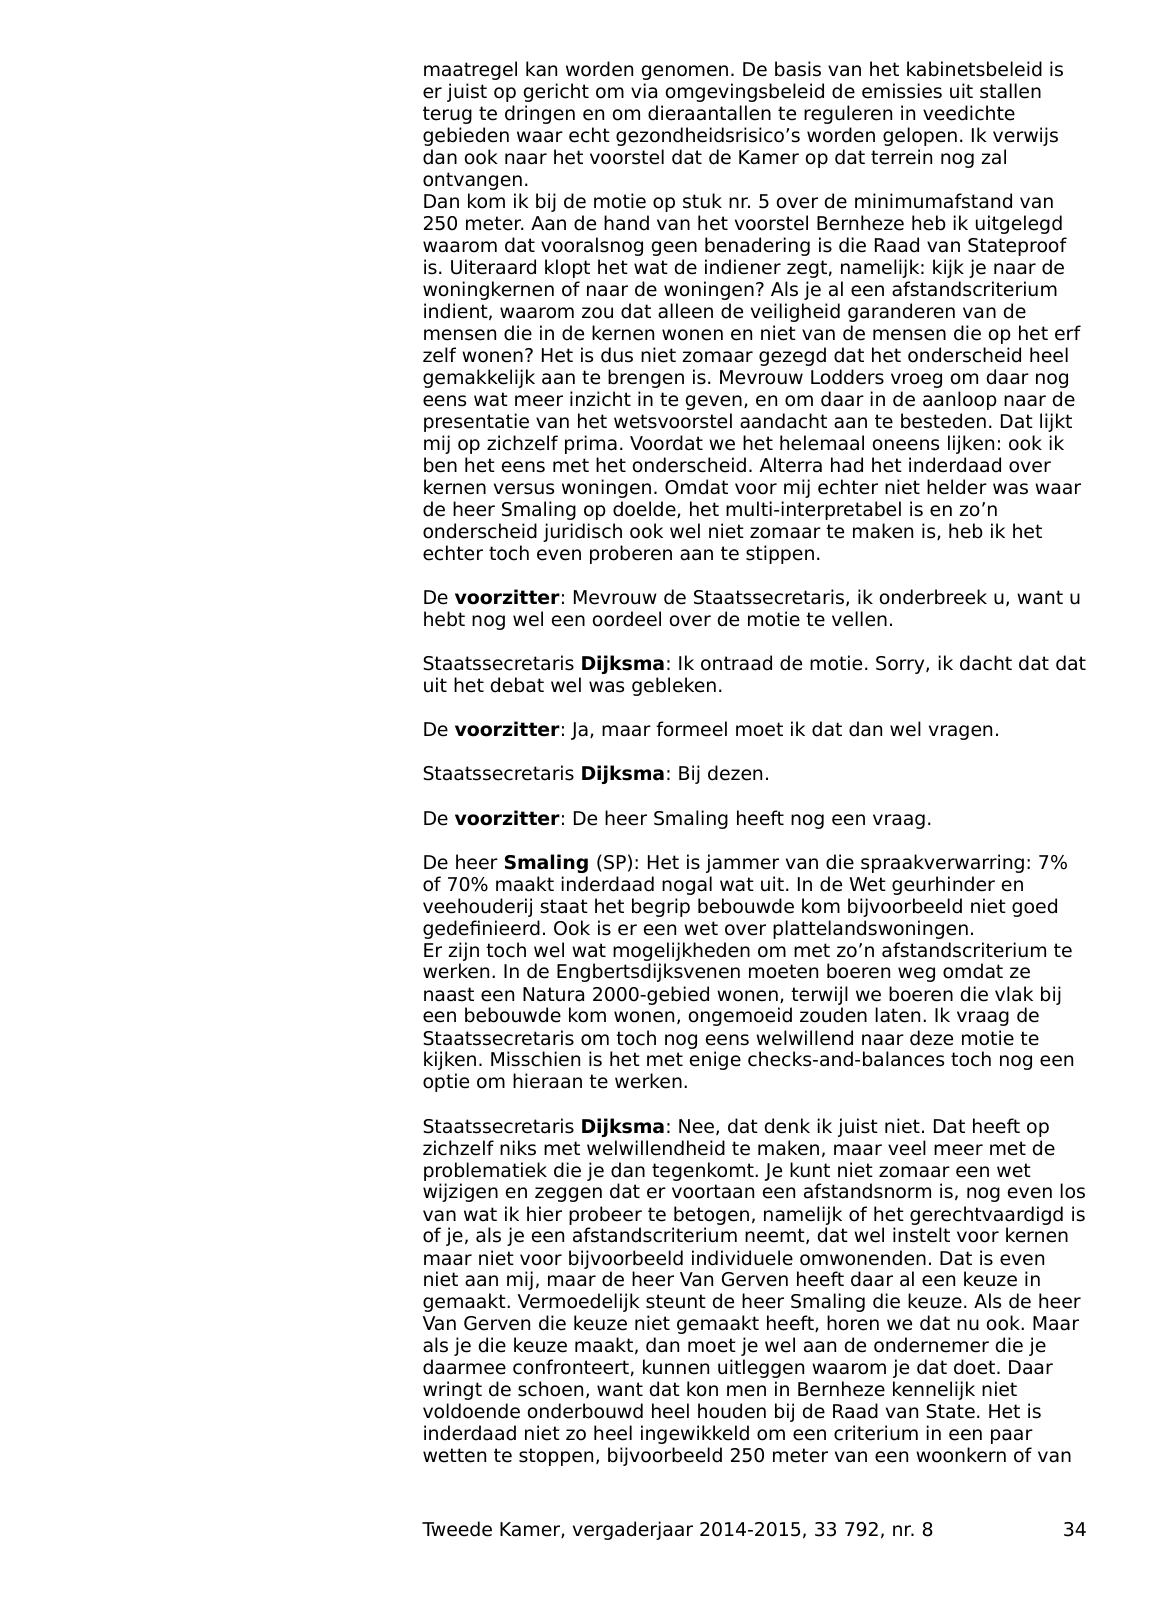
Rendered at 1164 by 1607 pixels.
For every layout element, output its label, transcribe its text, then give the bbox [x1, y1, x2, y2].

text De voorzitter: Mevrouw de Staatssecretaris, ik onderbreek u, want u hebt nog wel een oordeel over de motie te vellen. [422, 587, 1087, 631]
text Staatssecretaris Dijksma: Nee, dat denk ik juist niet. Dat heeft op zichzelf niks met welwillendheid te maken, maar veel meer met de problematiek die je dan tegenkomt. Je kunt niet zomaar een wet wijzigen en zeggen dat er voortaan een afstandsnorm is, nog even los van wat ik hier probeer te betogen, namelijk of het gerechtvaardigd is of je, als je een afstandscriterium neemt, dat wel instelt voor kernen maar niet voor bijvoorbeeld individuele omwonenden. Dat is even niet aan mij, maar de heer Van Gerven heeft daar al een keuze in gemaakt. Vermoedelijk steunt de heer Smaling die keuze. Als de heer Van Gerven die keuze niet gemaakt heeft, horen we dat nu ook. Maar als je die keuze maakt, dan moet je wel aan de ondernemer die je daarmee confronteert, kunnen uitleggen waarom je dat doet. Daar wringt de schoen, want dat kon men in Bernheze kennelijk niet voldoende onderbouwd heel houden bij de Raad van State. Het is inderdaad niet zo heel ingewikkeld om een criterium in een paar wetten te stoppen, bijvoorbeeld 250 meter van een woonkern of van [422, 1116, 1087, 1467]
text maatregel kan worden genomen. De basis van het kabinetsbeleid is er juist op gericht om via omgevingsbeleid de emissies uit stallen terug te dringen en om dieraantallen te reguleren in veedichte gebieden waar echt gezondheidsrisico’s worden gelopen. Ik verwijs dan ook naar het voorstel dat de Kamer op dat terrein nog zal ontvangen. [422, 59, 1087, 191]
text De heer Smaling (SP): Het is jammer van die spraakverwarring: 7% of 70% maakt inderdaad nogal wat uit. In de Wet geurhinder en veehouderij staat het begrip bebouwde kom bijvoorbeeld niet goed gedefinieerd. Ook is er een wet over plattelandswoningen. [422, 852, 1087, 939]
text Staatssecretaris Dijksma: Ik ontraad de motie. Sorry, ik dacht dat dat uit het debat wel was gebleken. [422, 653, 1087, 697]
text De voorzitter: De heer Smaling heeft nog een vraag. [422, 807, 1087, 829]
text De voorzitter: Ja, maar formeel moet ik dat dan wel vragen. [422, 719, 1087, 741]
text Dan kom ik bij de motie op stuk nr. 5 over de minimumafstand van 250 meter. Aan de hand van het voorstel Bernheze heb ik uitgelegd waarom dat vooralsnog geen benadering is die Raad van Stateproof is. Uiteraard klopt het wat de indiener zegt, namelijk: kijk je naar de woningkernen of naar de woningen? Als je al een afstandscriterium indient, waarom zou dat alleen de veiligheid garanderen van de mensen die in de kernen wonen en niet van de mensen die op het erf zelf wonen? Het is dus niet zomaar gezegd dat het onderscheid heel gemakkelijk aan te brengen is. Mevrouw Lodders vroeg om daar nog eens wat meer inzicht in te geven, en om daar in de aanloop naar de presentatie van het wetsvoorstel aandacht aan te besteden. Dat lijkt mij op zichzelf prima. Voordat we het helemaal oneens lijken: ook ik ben het eens met het onderscheid. Alterra had het inderdaad over kernen versus woningen. Omdat voor mij echter niet helder was waar de heer Smaling op doelde, het multi-interpretabel is en zo’n onderscheid juridisch ook wel niet zomaar te maken is, heb ik het echter toch even proberen aan te stippen. [422, 191, 1087, 564]
text Er zijn toch wel wat mogelijkheden om met zo’n afstandscriterium te werken. In de Engbertsdijksvenen moeten boeren weg omdat ze naast een Natura 2000-gebied wonen, terwijl we boeren die vlak bij een bebouwde kom wonen, ongemoeid zouden laten. Ik vraag de Staatssecretaris om toch nog eens welwillend naar deze motie te kijken. Misschien is het met enige checks-and-balances toch nog een optie om hieraan te werken. [422, 939, 1087, 1093]
text Staatssecretaris Dijksma: Bij dezen. [422, 763, 1087, 785]
